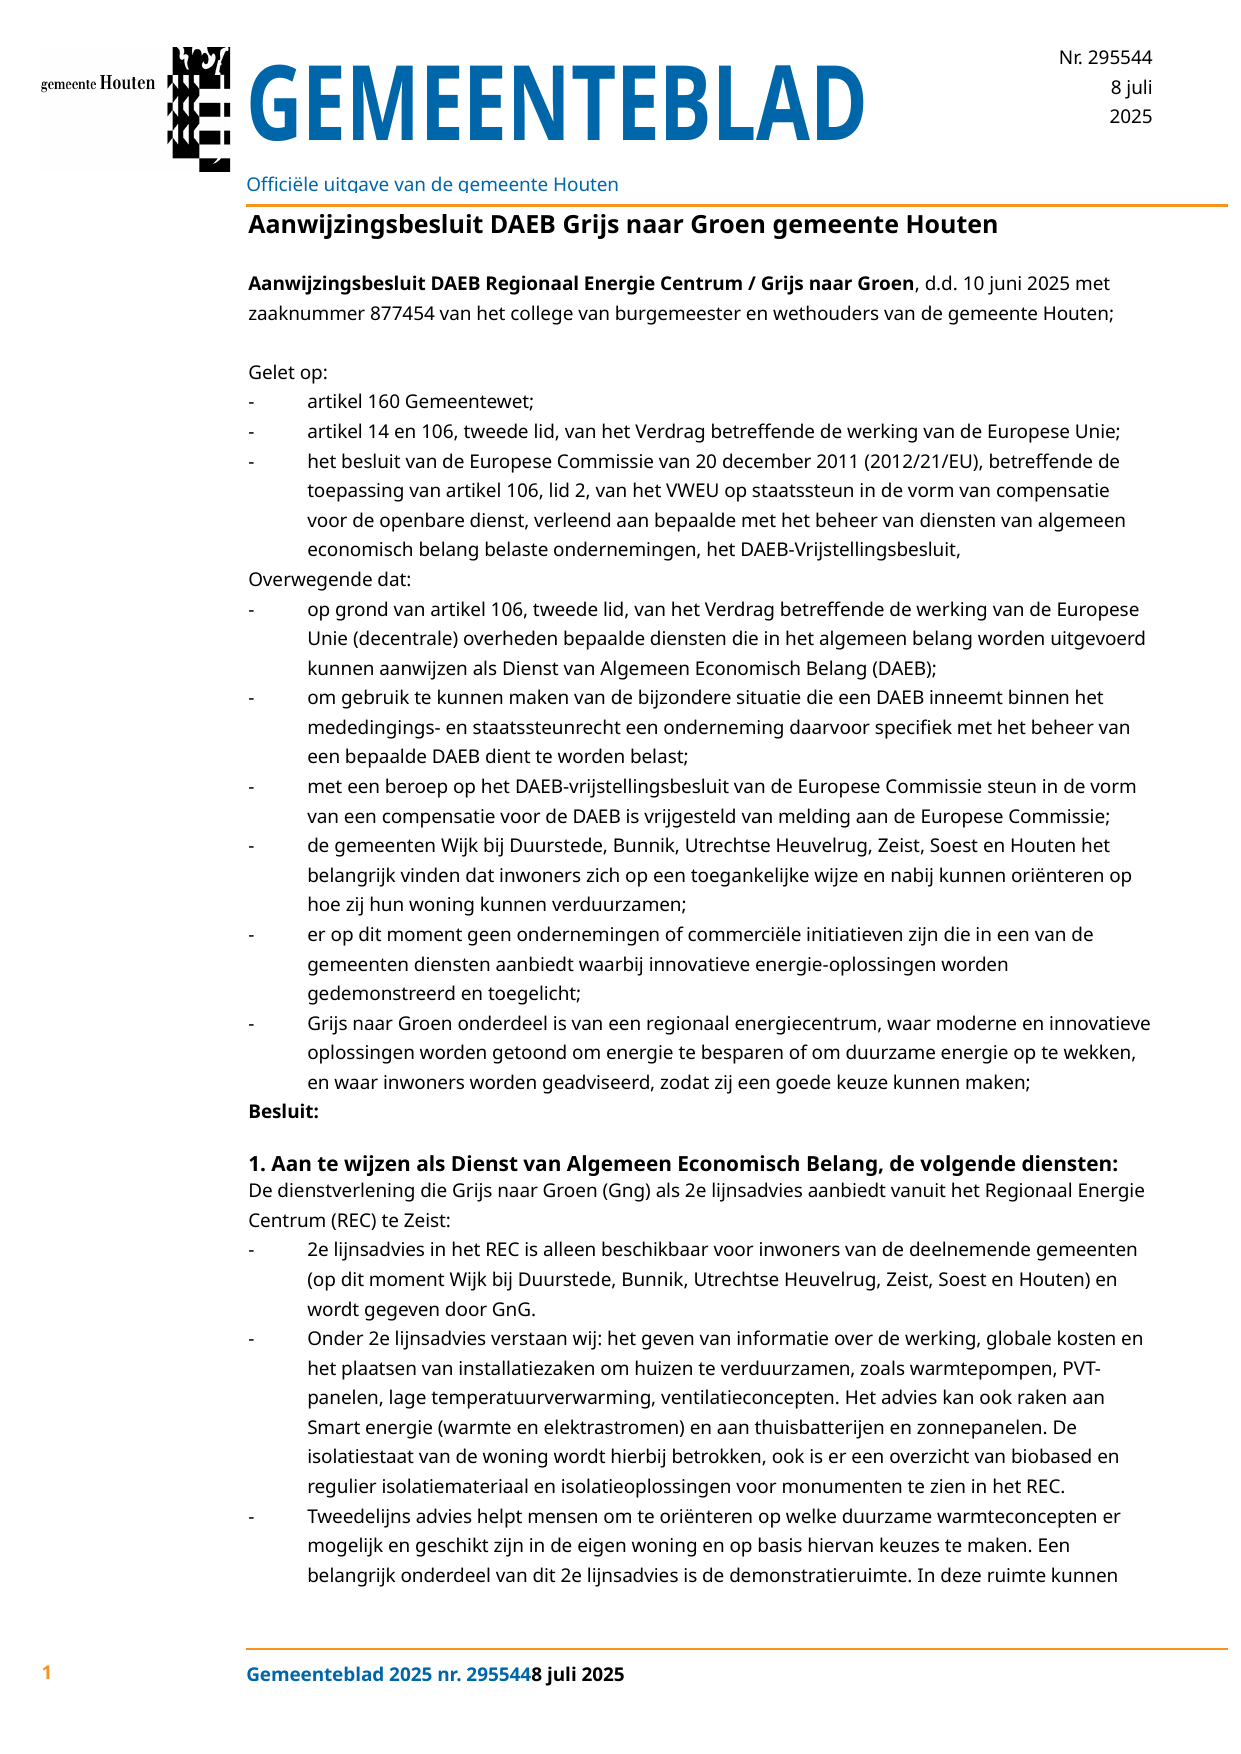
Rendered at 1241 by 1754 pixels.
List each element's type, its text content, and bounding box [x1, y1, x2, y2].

list artikel 160 Gemeentewet; [248, 389, 1152, 414]
text Gelet op: [248, 359, 1152, 385]
picture [41, 47, 231, 172]
list het besluit van de Europese Commissie van 20 december 2011 (2012/21/EU), betreffende de toepassing van artikel 106, lid 2, van het VWEU op staatssteun in de vorm van compensatie voor de openbare dienst, verleend aan bepaalde met het beheer van diensten van algemeen economisch belang belaste ondernemingen, het DAEB-Vrijstellingsbesluit, [248, 448, 1152, 562]
text De dienstverlening die Grijs naar Groen (Gng) als 2e lijnsadvies aanbiedt vanuit het Regionaal Energie Centrum (REC) te Zeist: [248, 1177, 1152, 1233]
list Grijs naar Groen onderdeel is van een regionaal energiecentrum, waar moderne en innovatieve oplossingen worden getoond om energie te besparen of om duurzame energie op te wekken, en waar inwoners worden geadviseerd, zodat zij een goede keuze kunnen maken; [248, 1010, 1152, 1095]
list met een beroep op het DAEB-vrijstellingsbesluit van de Europese Commissie steun in de vorm van een compensatie voor de DAEB is vrijgesteld van melding aan de Europese Commissie; [248, 773, 1152, 828]
list er op dit moment geen ondernemingen of commerciële initiatieven zijn die in een van de gemeenten diensten aanbiedt waarbij innovatieve energie-oplossingen worden gedemonstreerd en toegelicht; [248, 921, 1152, 1006]
list Onder 2e lijnsadvies verstaan wij: het geven van informatie over de werking, globale kosten en het plaatsen van installatiezaken om huizen te verduurzamen, zoals warmtepompen, PVT-panelen, lage temperatuurverwarming, ventilatieconcepten. Het advies kan ook raken aan Smart energie (warmte en elektrastromen) en aan thuisbatterijen en zonnepanelen. De isolatiestaat van de woning wordt hierbij betrokken, ook is er een overzicht van biobased en regulier isolatiemateriaal en isolatieoplossingen voor monumenten te zien in het REC. [248, 1325, 1152, 1499]
list de gemeenten Wijk bij Duurstede, Bunnik, Utrechtse Heuvelrug, Zeist, Soest en Houten het belangrijk vinden dat inwoners zich op een toegankelijke wijze en nabij kunnen oriënteren op hoe zij hun woning kunnen verduurzamen; [248, 832, 1152, 917]
list Tweedelijns advies helpt mensen om te oriënteren op welke duurzame warmteconcepten er mogelijk en geschikt zijn in de eigen woning en op basis hiervan keuzes te maken. Een belangrijk onderdeel van dit 2e lijnsadvies is de demonstratieruimte. In deze ruimte kunnen [248, 1503, 1152, 1588]
list om gebruik te kunnen maken van de bijzondere situatie die een DAEB inneemt binnen het mededingings- en staatssteunrecht een onderneming daarvoor specifiek met het beheer van een bepaalde DAEB dient te worden belast; [248, 684, 1152, 769]
list artikel 14 en 106, tweede lid, van het Verdrag betreffende de werking van de Europese Unie; [248, 418, 1152, 444]
text Aanwijzingsbesluit DAEB Regionaal Energie Centrum / Grijs naar Groen, d.d. 10 juni 2025 met zaaknummer 877454 van het college van burgemeester en wethouders van de gemeente Houten; [248, 270, 1152, 326]
text Overwegende dat: [248, 566, 1152, 592]
text 1. Aan te wijzen als Dienst van Algemeen Economisch Belang, de volgende diensten: [248, 1149, 1152, 1177]
text Aanwijzingsbesluit DAEB Grijs naar Groen gemeente Houten [248, 207, 1152, 241]
list op grond van artikel 106, tweede lid, van het Verdrag betreffende de werking van de Europese Unie (decentrale) overheden bepaalde diensten die in het algemeen belang worden uitgevoerd kunnen aanwijzen als Dienst van Algemeen Economisch Belang (DAEB); [248, 596, 1152, 681]
list 2e lijnsadvies in het REC is alleen beschikbaar voor inwoners van de deelnemende gemeenten (op dit moment Wijk bij Duurstede, Bunnik, Utrechtse Heuvelrug, Zeist, Soest en Houten) en wordt gegeven door GnG. [248, 1237, 1152, 1322]
text Besluit: [248, 1099, 1152, 1124]
